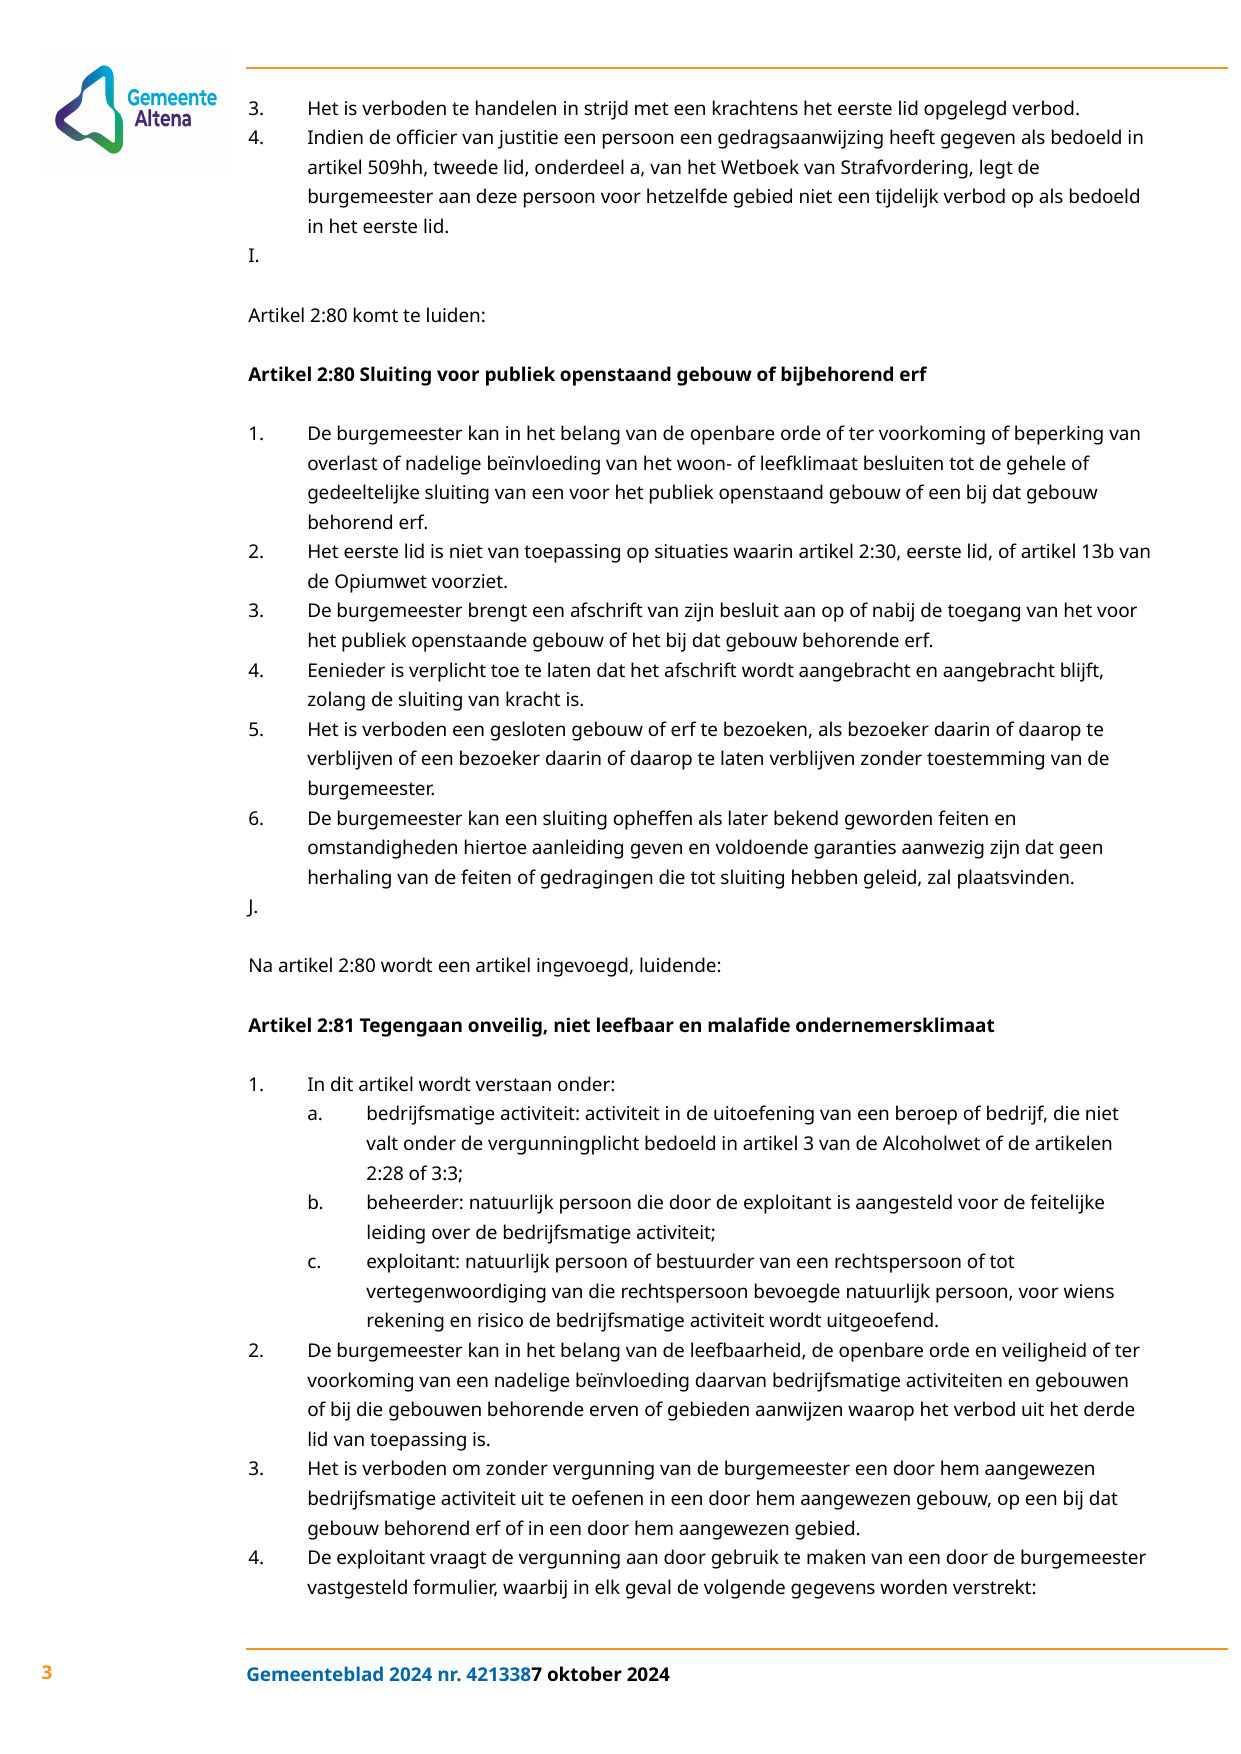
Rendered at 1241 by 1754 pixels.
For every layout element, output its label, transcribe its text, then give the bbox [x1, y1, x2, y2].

list De burgemeester kan in het belang van de openbare orde of ter voorkoming of beperking van overlast of nadelige beïnvloeding van het woon- of leefklimaat besluiten tot de gehele of gedeeltelijke sluiting van een voor het publiek openstaand gebouw of een bij dat gebouw behorend erf. [248, 420, 1152, 535]
list In dit artikel wordt verstaan onder: [248, 1071, 1152, 1097]
picture [41, 47, 231, 172]
list Eenieder is verplicht toe te laten dat het afschrift wordt aangebracht en aangebracht blijft, zolang de sluiting van kracht is. [248, 657, 1152, 712]
list exploitant: natuurlijk persoon of bestuurder van een rechtspersoon of tot vertegenwoordiging van die rechtspersoon bevoegde natuurlijk persoon, voor wiens rekening en risico de bedrijfsmatige activiteit wordt uitgeoefend. [307, 1248, 1152, 1333]
text Artikel 2:80 Sluiting voor publiek openstaand gebouw of bijbehorend erf [248, 361, 1152, 387]
text I. [248, 243, 1152, 268]
list Het is verboden een gesloten gebouw of erf te bezoeken, als bezoeker daarin of daarop te verblijven of een bezoeker daarin of daarop te laten verblijven zonder toestemming van de burgemeester. [248, 716, 1152, 801]
list bedrijfsmatige activiteit: activiteit in de uitoefening van een beroep of bedrijf, die niet valt onder de vergunningplicht bedoeld in artikel 3 van de Alcoholwet of de artikelen 2:28 of 3:3; [307, 1101, 1152, 1186]
list Het is verboden te handelen in strijd met een krachtens het eerste lid opgelegd verbod. [248, 95, 1152, 121]
list De burgemeester kan in het belang van de leefbaarheid, de openbare orde en veiligheid of ter voorkoming van een nadelige beïnvloeding daarvan bedrijfsmatige activiteiten en gebouwen of bij die gebouwen behorende erven of gebieden aanwijzen waarop het verbod uit het derde lid van toepassing is. [248, 1337, 1152, 1452]
text Artikel 2:81 Tegengaan onveilig, niet leefbaar en malafide ondernemersklimaat [248, 1012, 1152, 1038]
list Het eerste lid is niet van toepassing op situaties waarin artikel 2:30, eerste lid, of artikel 13b van de Opiumwet voorziet. [248, 538, 1152, 594]
text Na artikel 2:80 wordt een artikel ingevoegd, luidende: [248, 953, 1152, 978]
text J. [248, 893, 1152, 919]
list Het is verboden om zonder vergunning van de burgemeester een door hem aangewezen bedrijfsmatige activiteit uit te oefenen in een door hem aangewezen gebouw, op een bij dat gebouw behorend erf of in een door hem aangewezen gebied. [248, 1456, 1152, 1541]
list De burgemeester brengt een afschrift van zijn besluit aan op of nabij de toegang van het voor het publiek openstaande gebouw of het bij dat gebouw behorende erf. [248, 598, 1152, 653]
text Artikel 2:80 komt te luiden: [248, 302, 1152, 328]
list De exploitant vraagt de vergunning aan door gebruik te maken van een door de burgemeester vastgesteld formulier, waarbij in elk geval de volgende gegevens worden verstrekt: [248, 1544, 1152, 1600]
list beheerder: natuurlijk persoon die door de exploitant is aangesteld voor de feitelijke leiding over de bedrijfsmatige activiteit; [307, 1189, 1152, 1245]
list De burgemeester kan een sluiting opheffen als later bekend geworden feiten en omstandigheden hiertoe aanleiding geven en voldoende garanties aanwezig zijn dat geen herhaling van de feiten of gedragingen die tot sluiting hebben geleid, zal plaatsvinden. [248, 805, 1152, 890]
list Indien de officier van justitie een persoon een gedragsaanwijzing heeft gegeven als bedoeld in artikel 509hh, tweede lid, onderdeel a, van het Wetboek van Strafvordering, legt de burgemeester aan deze persoon voor hetzelfde gebied niet een tijdelijk verbod op als bedoeld in het eerste lid. [248, 124, 1152, 239]
